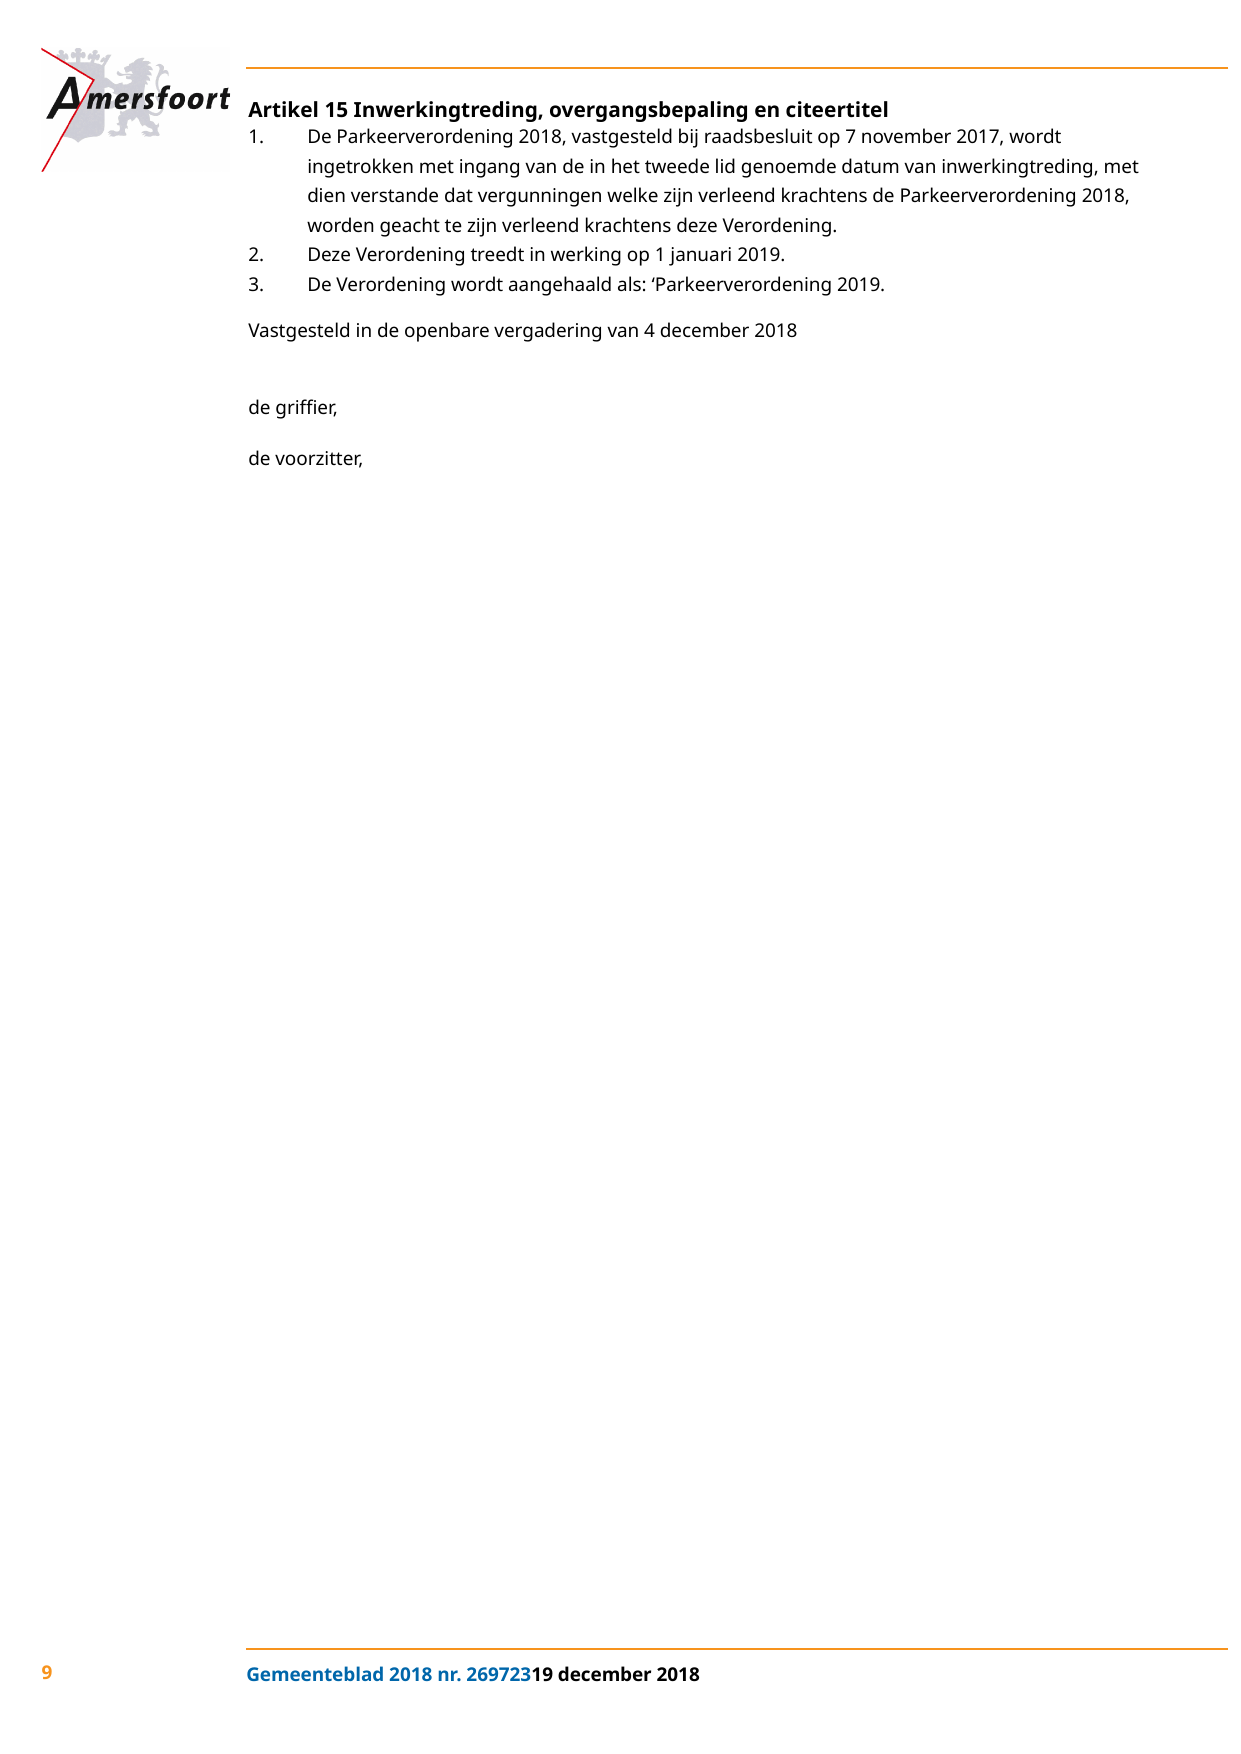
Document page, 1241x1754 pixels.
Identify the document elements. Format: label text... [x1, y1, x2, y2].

list De Verordening wordt aangehaald als: ‘Parkeerverordening 2019. [248, 271, 1152, 297]
text de griffier, [248, 394, 1152, 420]
picture [41, 47, 231, 172]
list De Parkeerverordening 2018, vastgesteld bij raadsbesluit op 7 november 2017, wordt ingetrokken met ingang van de in het tweede lid genoemde datum van inwerkingtreding, met dien verstande dat vergunningen welke zijn verleend krachtens de Parkeerverordening 2018, worden geacht te zijn verleend krachtens deze Verordening. [248, 123, 1152, 238]
list Deze Verordening treedt in werking op 1 januari 2019. [248, 242, 1152, 267]
text Vastgesteld in de openbare vergadering van 4 december 2018 [248, 317, 1152, 342]
text de voorzitter, [248, 445, 1152, 471]
text Artikel 15 Inwerkingtreding, overgangsbepaling en citeertitel [248, 95, 1152, 123]
